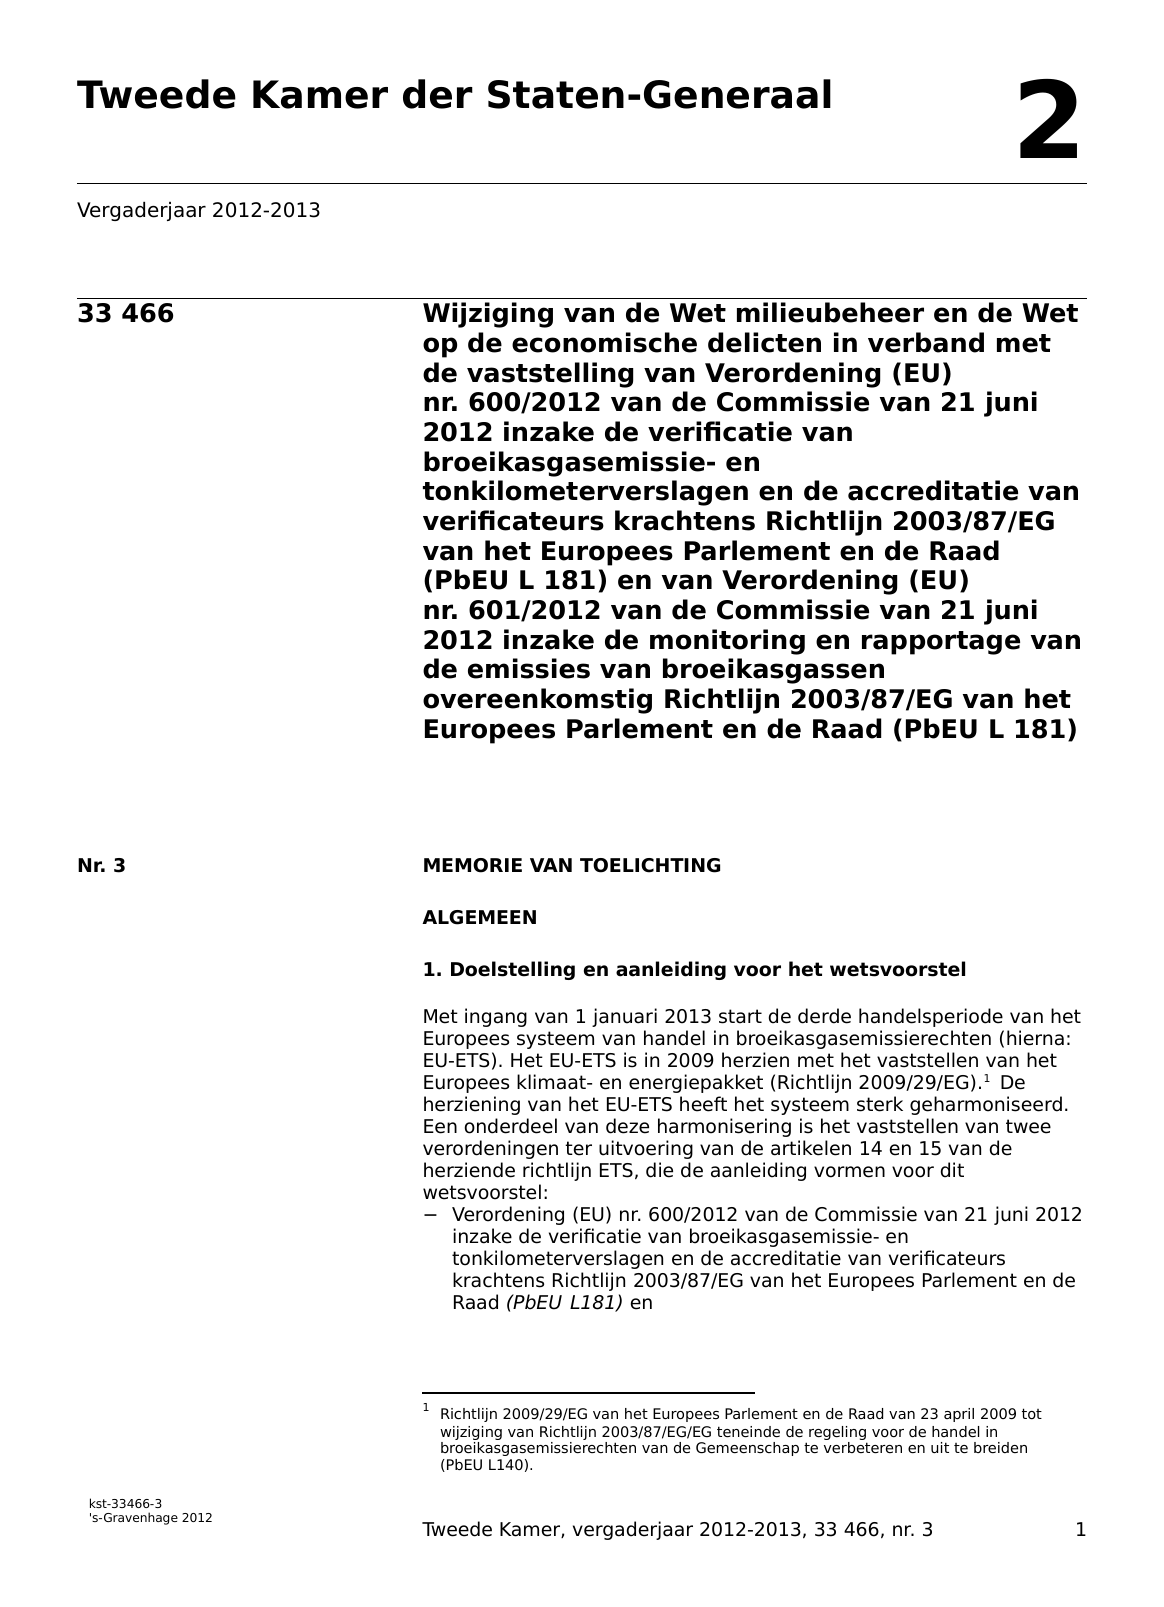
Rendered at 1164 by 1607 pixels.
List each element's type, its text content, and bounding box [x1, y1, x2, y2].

table_cell Vergaderjaar 2012-2013 [77, 184, 1087, 298]
table_header 2 [886, 59, 1087, 183]
subtitle ALGEMEEN [422, 907, 1087, 929]
subtitle 33 466 Wijziging van de Wet milieubeheer en de Wet op de economische delicten in verband met de vaststelling van Verordening (EU) nr. 600/2012 van de Commissie van 21 juni 2012 inzake de verificatie van broeikasgasemissie- en tonkilometerverslagen en de accreditatie van verificateurs krachtens Richtlijn 2003/87/EG van het Europees Parlement en de Raad (PbEU L 181) en van Verordening (EU) nr. 601/2012 van de Commissie van 21 juni 2012 inzake de monitoring en rapportage van de emissies van broeikasgassen overeenkomstig Richtlijn 2003/87/EG van het Europees Parlement en de Raad (PbEU L 181) [77, 299, 1087, 744]
subtitle Nr. 3 MEMORIE VAN TOELICHTING [77, 855, 1087, 877]
text Met ingang van 1 januari 2013 start de derde handelsperiode van het Europees systeem van handel in broeikasgasemissierechten (hierna: EU-ETS). Het EU-ETS is in 2009 herzien met het vaststellen van het Europees klimaat- en energiepakket (Richtlijn 2009/29/EG). De herziening van het EU-ETS heeft het systeem sterk geharmoniseerd. Een onderdeel van deze harmonisering is het vaststellen van twee verordeningen ter uitvoering van de artikelen 14 en 15 van de herziende richtlijn ETS, die de aanleiding vormen voor dit wetsvoorstel: [422, 1006, 1087, 1204]
text 's-Gravenhage 2012 [88, 1511, 323, 1525]
text − Verordening (EU) nr. 600/2012 van de Commissie van 21 juni 2012 inzake de verificatie van broeikasgasemissie- en tonkilometerverslagen en de accreditatie van verificateurs krachtens Richtlijn 2003/87/EG van het Europees Parlement en de Raad (PbEU L181) en [422, 1204, 1087, 1314]
text kst-33466-3 [88, 1497, 323, 1511]
text Richtlijn 2009/29/EG van het Europees Parlement en de Raad van 23 april 2009 tot wijziging van Richtlijn 2003/87/EG/EG teneinde de regeling voor de handel in broeikasgasemissierechten van de Gemeenschap te verbeteren en uit te breiden (PbEU L140). [422, 1402, 1087, 1474]
table_header Tweede Kamer der Staten-Generaal [77, 59, 886, 183]
subtitle 1. Doelstelling en aanleiding voor het wetsvoorstel [422, 959, 1087, 981]
